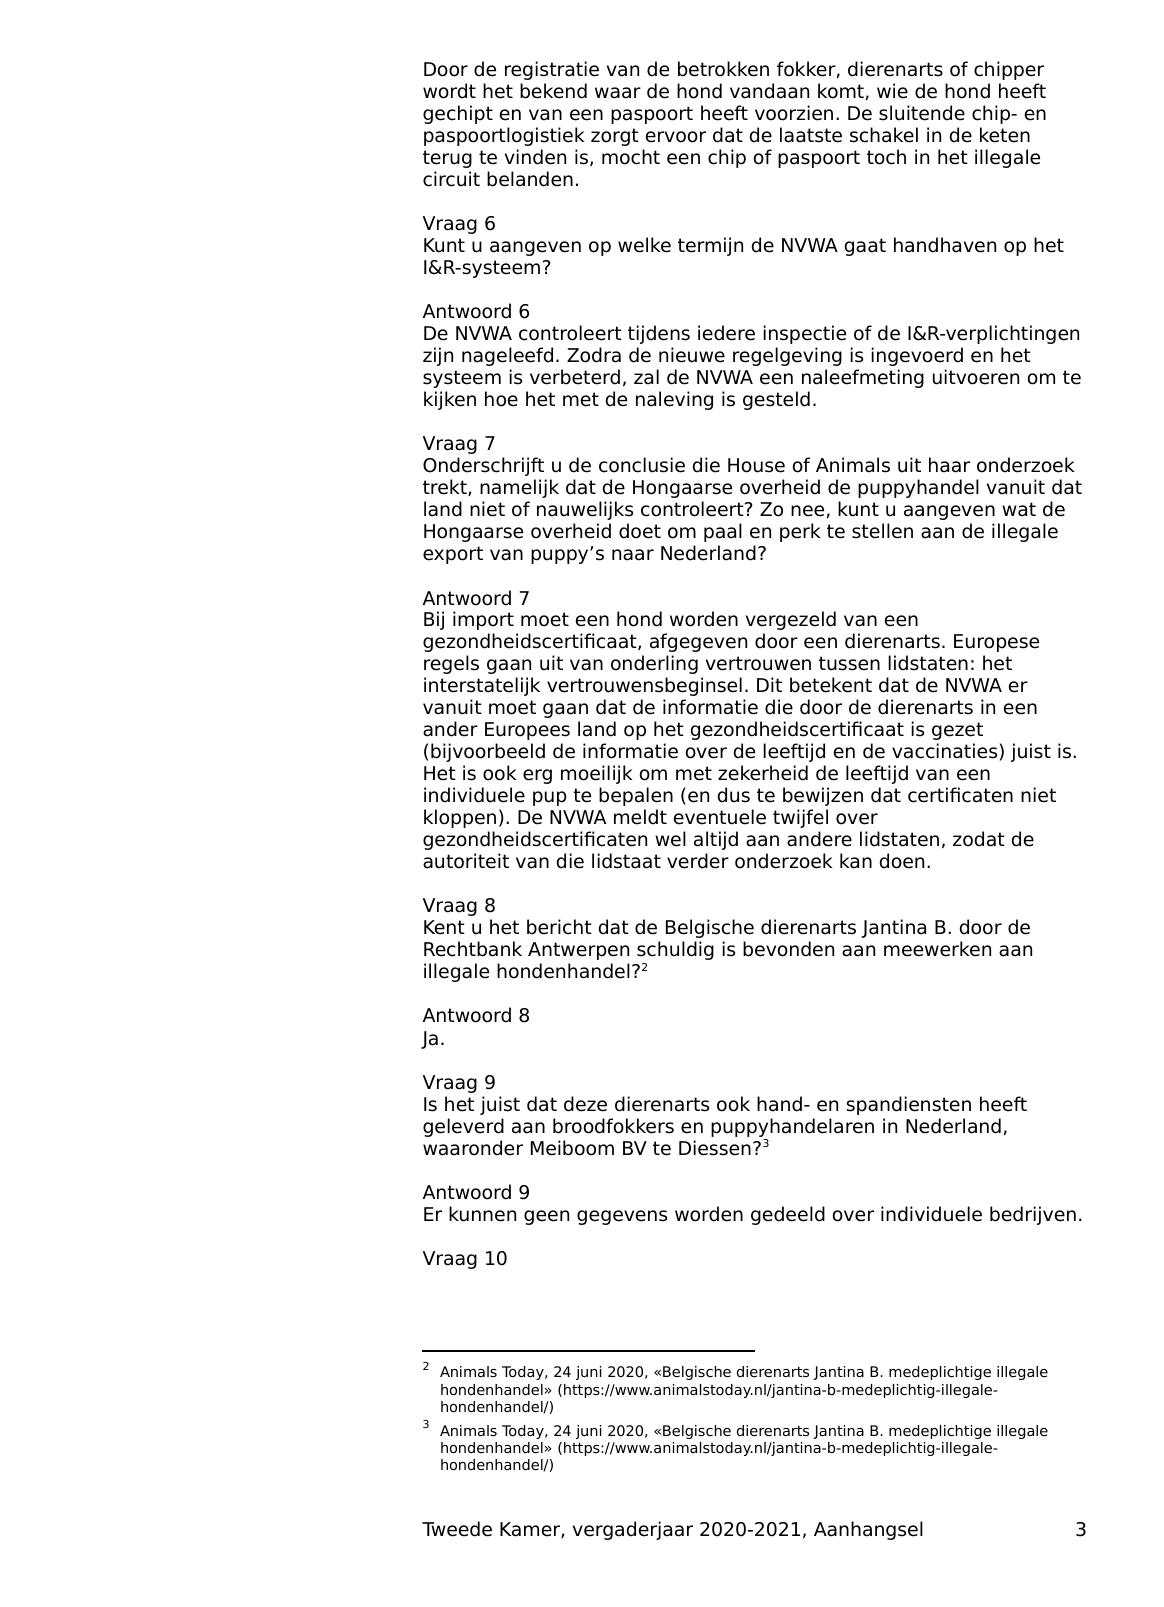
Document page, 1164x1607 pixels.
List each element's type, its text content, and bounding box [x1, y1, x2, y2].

text Vraag 6 [422, 213, 1087, 235]
text Er kunnen geen gegevens worden gedeeld over individuele bedrijven. [422, 1204, 1087, 1226]
text Kent u het bericht dat de Belgische dierenarts Jantina B. door de Rechtbank Antwerpen schuldig is bevonden aan meewerken aan illegale hondenhandel? [422, 917, 1087, 983]
text Bij import moet een hond worden vergezeld van een gezondheidscertificaat, afgegeven door een dierenarts. Europese regels gaan uit van onderling vertrouwen tussen lidstaten: het interstatelijk vertrouwensbeginsel. Dit betekent dat de NVWA er vanuit moet gaan dat de informatie die door de dierenarts in een ander Europees land op het gezondheidscertificaat is gezet (bijvoorbeeld de informatie over de leeftijd en de vaccinaties) juist is. Het is ook erg moeilijk om met zekerheid de leeftijd van een individuele pup te bepalen (en dus te bewijzen dat certificaten niet kloppen). De NVWA meldt eventuele twijfel over gezondheidscertificaten wel altijd aan andere lidstaten, zodat de autoriteit van die lidstaat verder onderzoek kan doen. [422, 609, 1087, 873]
text Onderschrijft u de conclusie die House of Animals uit haar onderzoek trekt, namelijk dat de Hongaarse overheid de puppyhandel vanuit dat land niet of nauwelijks controleert? Zo nee, kunt u aangeven wat de Hongaarse overheid doet om paal en perk te stellen aan de illegale export van puppy’s naar Nederland? [422, 455, 1087, 565]
text Animals Today, 24 juni 2020, «Belgische dierenarts Jantina B. medeplichtige illegale hondenhandel» (https://www.animalstoday.nl/jantina-b-medeplichtig-illegale-hondenhandel/) [422, 1418, 1087, 1474]
text De NVWA controleert tijdens iedere inspectie of de I&R-verplichtingen zijn nageleefd. Zodra de nieuwe regelgeving is ingevoerd en het systeem is verbeterd, zal de NVWA een naleefmeting uitvoeren om te kijken hoe het met de naleving is gesteld. [422, 323, 1087, 411]
text Antwoord 9 [422, 1182, 1087, 1204]
text Antwoord 7 [422, 587, 1087, 609]
text Vraag 7 [422, 433, 1087, 455]
text Vraag 9 [422, 1072, 1087, 1093]
text Animals Today, 24 juni 2020, «Belgische dierenarts Jantina B. medeplichtige illegale hondenhandel» (https://www.animalstoday.nl/jantina-b-medeplichtig-illegale-hondenhandel/) [422, 1360, 1087, 1416]
text Vraag 8 [422, 895, 1087, 917]
text Antwoord 8 [422, 1005, 1087, 1027]
text Door de registratie van de betrokken fokker, dierenarts of chipper wordt het bekend waar de hond vandaan komt, wie de hond heeft gechipt en van een paspoort heeft voorzien. De sluitende chip- en paspoortlogistiek zorgt ervoor dat de laatste schakel in de keten terug te vinden is, mocht een chip of paspoort toch in het illegale circuit belanden. [422, 59, 1087, 191]
text Vraag 10 [422, 1248, 1087, 1270]
text Kunt u aangeven op welke termijn de NVWA gaat handhaven op het I&R-systeem? [422, 235, 1087, 279]
text Antwoord 6 [422, 301, 1087, 323]
text Is het juist dat deze dierenarts ook hand- en spandiensten heeft geleverd aan broodfokkers en puppyhandelaren in Nederland, waaronder Meiboom BV te Diessen? [422, 1093, 1087, 1159]
text Ja. [422, 1027, 1087, 1049]
